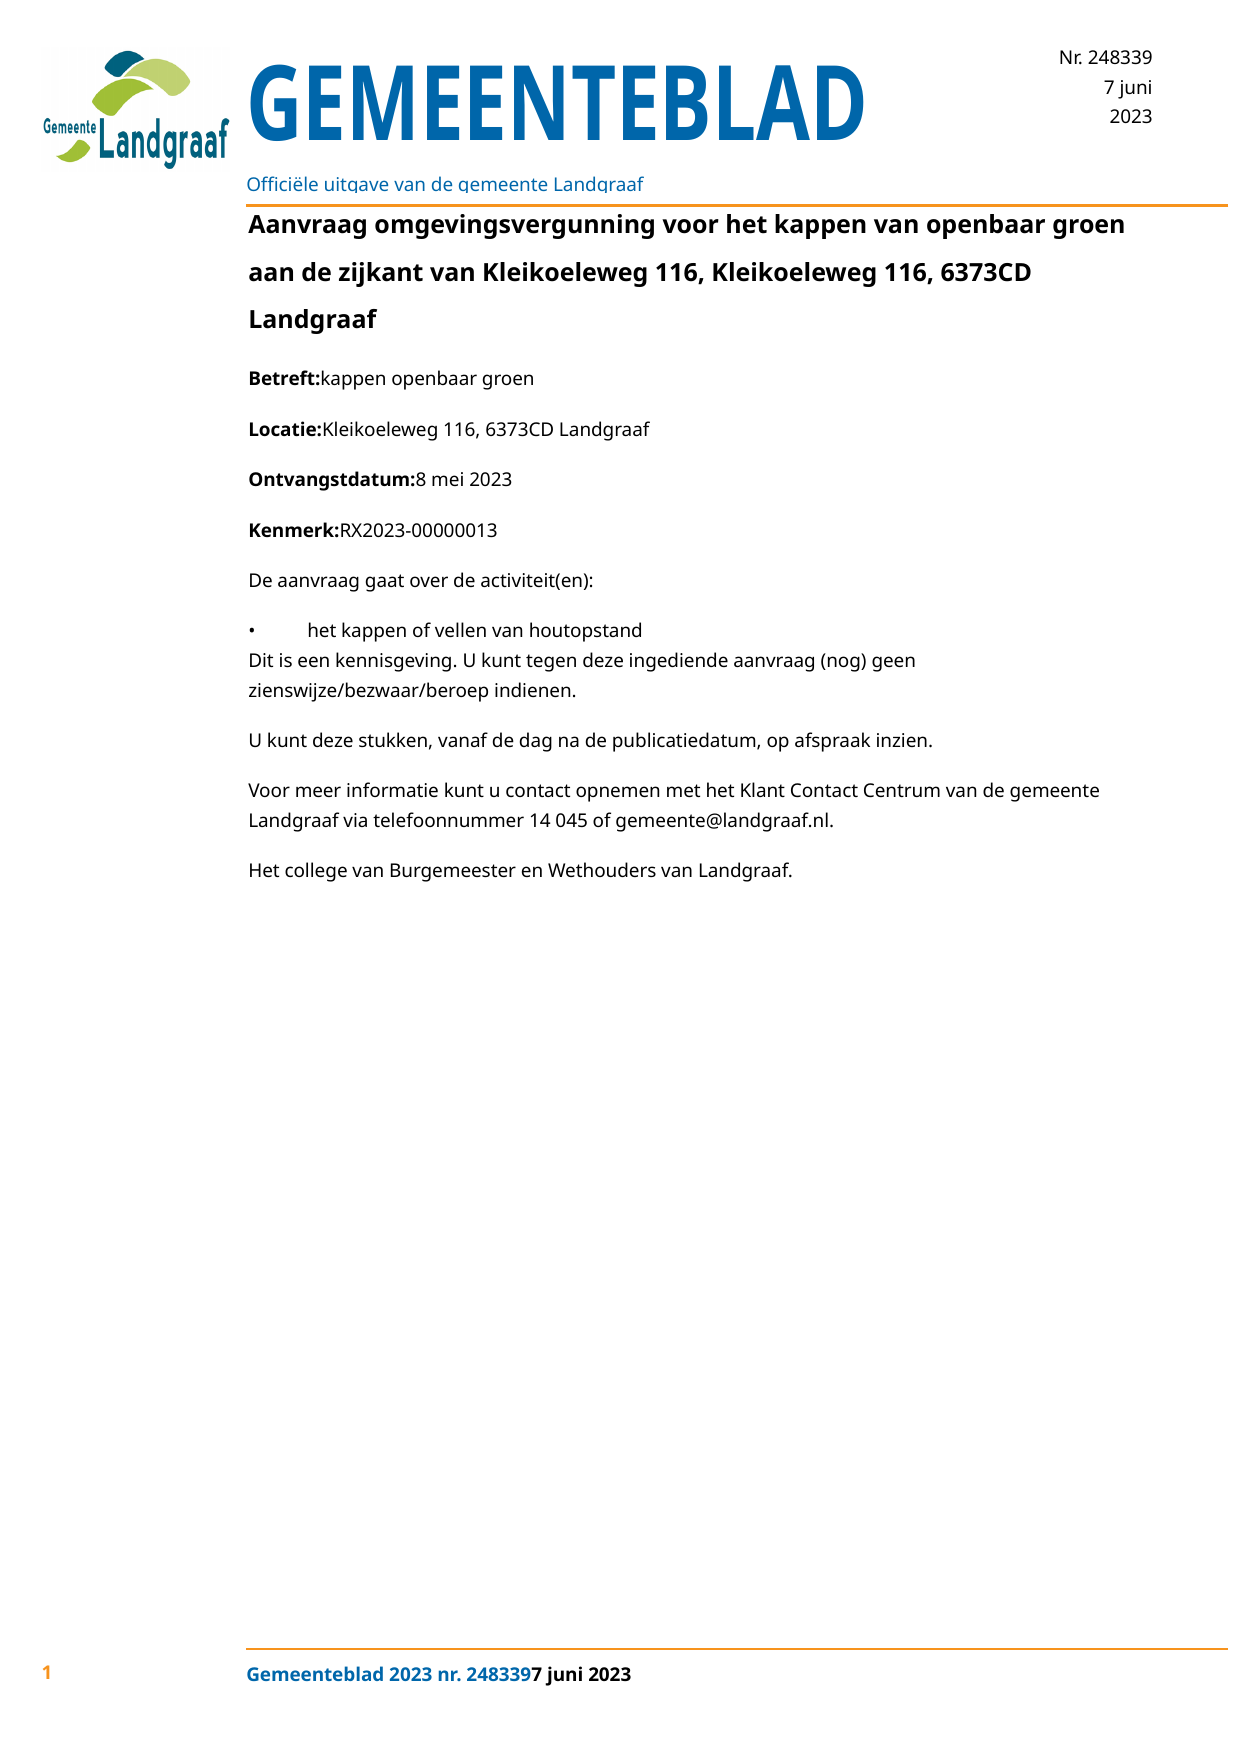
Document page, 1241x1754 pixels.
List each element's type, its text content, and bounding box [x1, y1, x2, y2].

text U kunt deze stukken, vanaf de dag na de publicatiedatum, op afspraak inzien. [248, 727, 1152, 753]
text Kenmerk:RX2023-00000013 [248, 517, 1152, 542]
text Dit is een kennisgeving. U kunt tegen deze ingediende aanvraag (nog) geen zienswijze/bezwaar/beroep indienen. [248, 647, 1152, 702]
text De aanvraag gaat over de activiteit(en): [248, 567, 1152, 593]
text Voor meer informatie kunt u contact opnemen met het Klant Contact Centrum van de gemeente Landgraaf via telefoonnummer 14 045 of gemeente@landgraaf.nl. [248, 778, 1152, 833]
picture [41, 47, 231, 172]
list het kappen of vellen van houtopstand [248, 618, 1152, 643]
text Betreft:kappen openbaar groen [248, 366, 1152, 391]
text Aanvraag omgevingsvergunning voor het kappen van openbaar groen aan de zijkant van Kleikoeleweg 116, Kleikoeleweg 116, 6373CD Landgraaf [248, 207, 1152, 336]
text Locatie:Kleikoeleweg 116, 6373CD Landgraaf [248, 416, 1152, 442]
text Het college van Burgemeester en Wethouders van Landgraaf. [248, 858, 1152, 883]
text Ontvangstdatum:8 mei 2023 [248, 466, 1152, 492]
